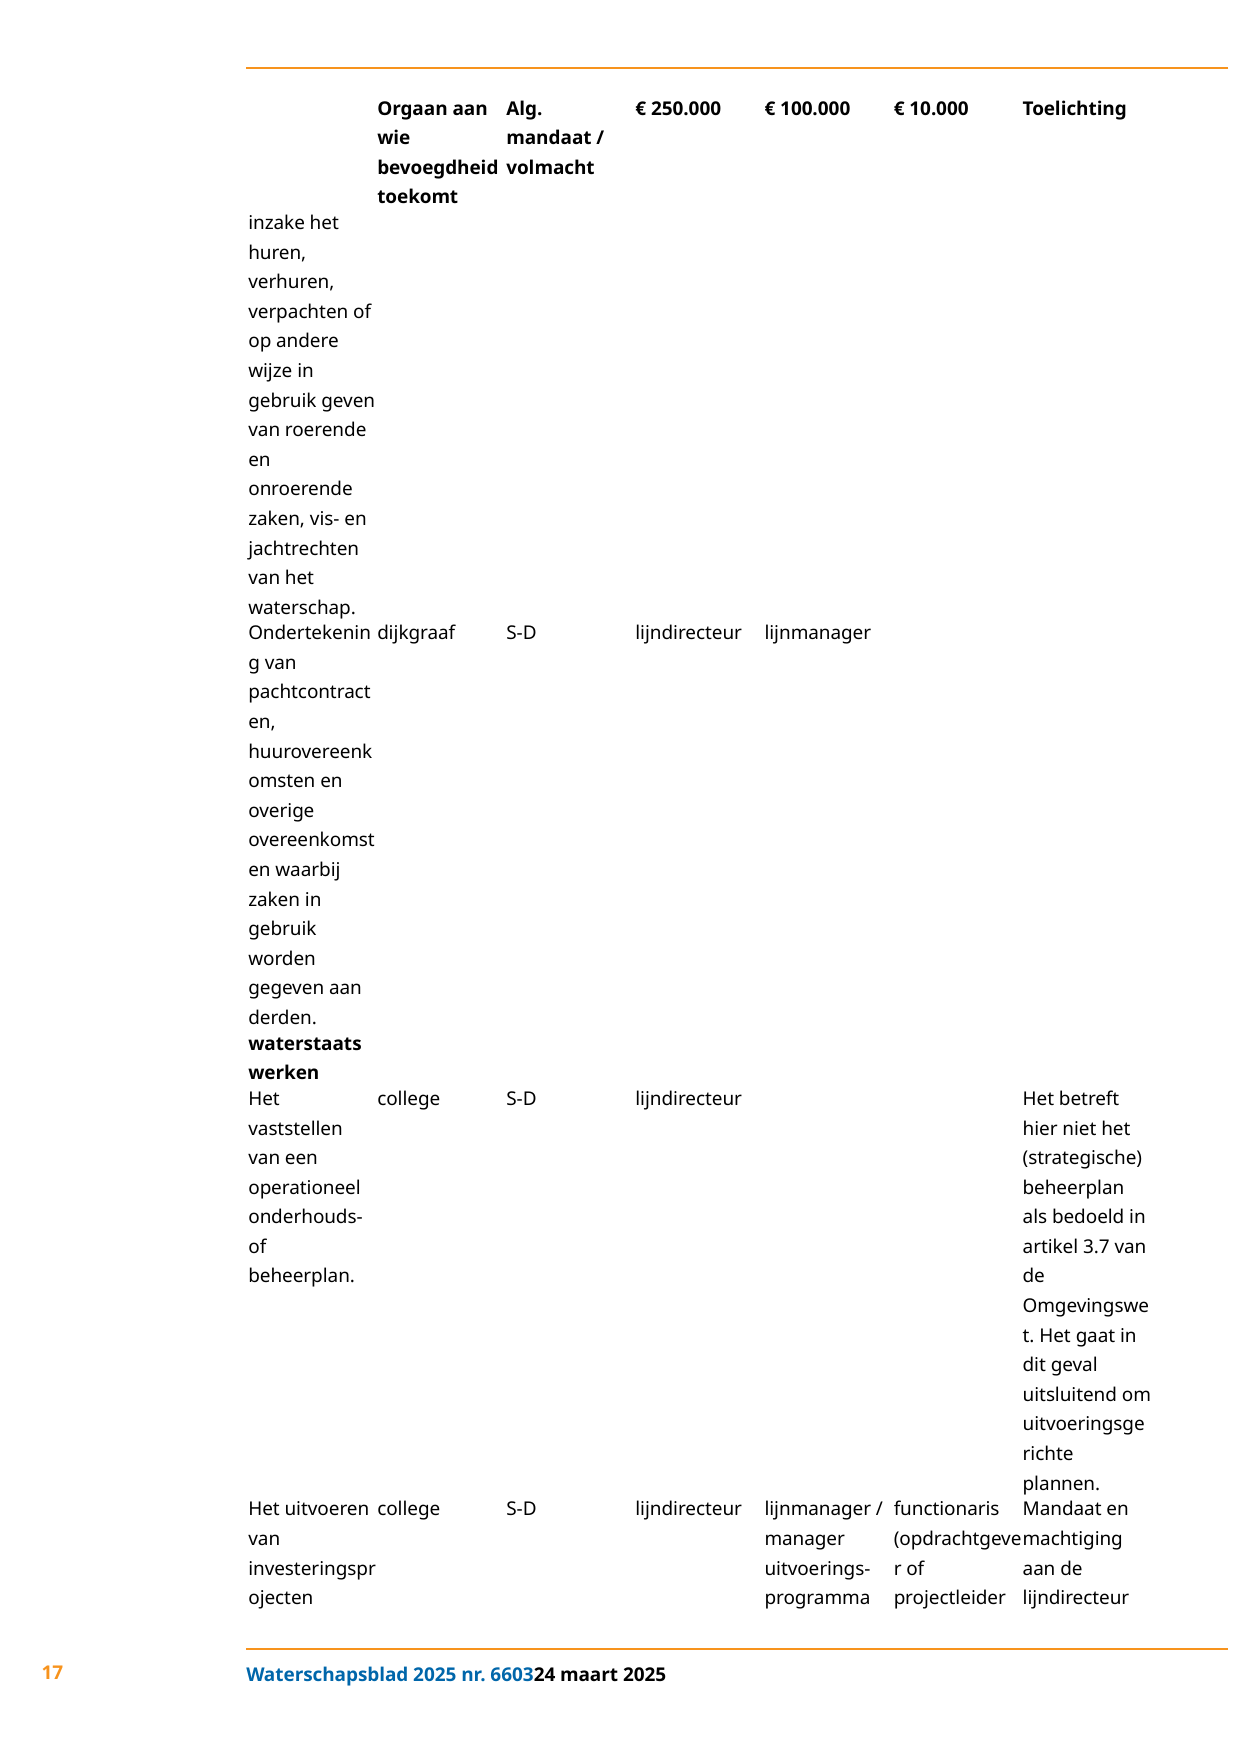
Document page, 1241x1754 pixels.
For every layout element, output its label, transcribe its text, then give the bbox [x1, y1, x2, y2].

table_cell Mandaat en machtiging aan de lijndirecteur [1023, 1496, 1152, 1610]
table_cell [1023, 209, 1152, 619]
table_header Orgaan aan wie bevoegdheid toekomt [377, 95, 506, 209]
table_cell [764, 1085, 893, 1496]
table_cell [506, 209, 635, 619]
table_header € 250.000 [635, 95, 764, 209]
table_header € 100.000 [764, 95, 893, 209]
table_cell functionaris (opdrachtgever of projectleider [894, 1496, 1022, 1610]
table_cell college [377, 1496, 506, 1610]
table_cell Het betreft hier niet het (strategische) beheerplan als bedoeld in artikel 3.7 van de Omgevingswet. Het gaat in dit geval uitsluitend om uitvoeringsgerichte plannen. [1023, 1085, 1152, 1496]
table_header Alg. mandaat / volmacht [506, 95, 635, 209]
table_cell dijkgraaf [377, 620, 506, 1030]
table_cell [1023, 1030, 1152, 1085]
table_cell lijnmanager [764, 620, 893, 1030]
table_cell [506, 1030, 635, 1085]
table_cell Ondertekening van pachtcontracten, huurovereenkomsten en overige overeenkomsten waarbij zaken in gebruik worden gegeven aan derden. [248, 620, 377, 1030]
table_cell inzake het huren, verhuren, verpachten of op andere wijze in gebruik geven van roerende en onroerende zaken, vis- en jachtrechten van het waterschap. [248, 209, 377, 619]
table_cell [894, 1030, 1022, 1085]
table_cell [377, 1030, 506, 1085]
table_cell [764, 209, 893, 619]
table_cell [894, 620, 1022, 1030]
table_cell [894, 209, 1022, 619]
table_header Toelichting [1023, 95, 1152, 209]
table_cell [894, 1085, 1022, 1496]
table_cell college [377, 1085, 506, 1496]
table_header [248, 95, 377, 209]
table_cell [764, 1030, 893, 1085]
picture [41, 47, 231, 172]
table_cell lijndirecteur [635, 620, 764, 1030]
table_cell S-D [506, 1496, 635, 1610]
table_cell lijndirecteur [635, 1085, 764, 1496]
table_cell Het vaststellen van een operationeel onderhouds- of beheerplan. [248, 1085, 377, 1496]
table_header € 10.000 [894, 95, 1022, 209]
table_cell lijnmanager / manager uitvoerings-programma [764, 1496, 893, 1610]
table_cell Het uitvoeren van investeringsprojecten [248, 1496, 377, 1610]
table_cell lijndirecteur [635, 1496, 764, 1610]
table_cell waterstaatswerken [248, 1030, 377, 1085]
table_cell [635, 209, 764, 619]
table_cell S-D [506, 620, 635, 1030]
table_cell [635, 1030, 764, 1085]
table_cell S-D [506, 1085, 635, 1496]
table_cell [1023, 620, 1152, 1030]
table_cell [377, 209, 506, 619]
